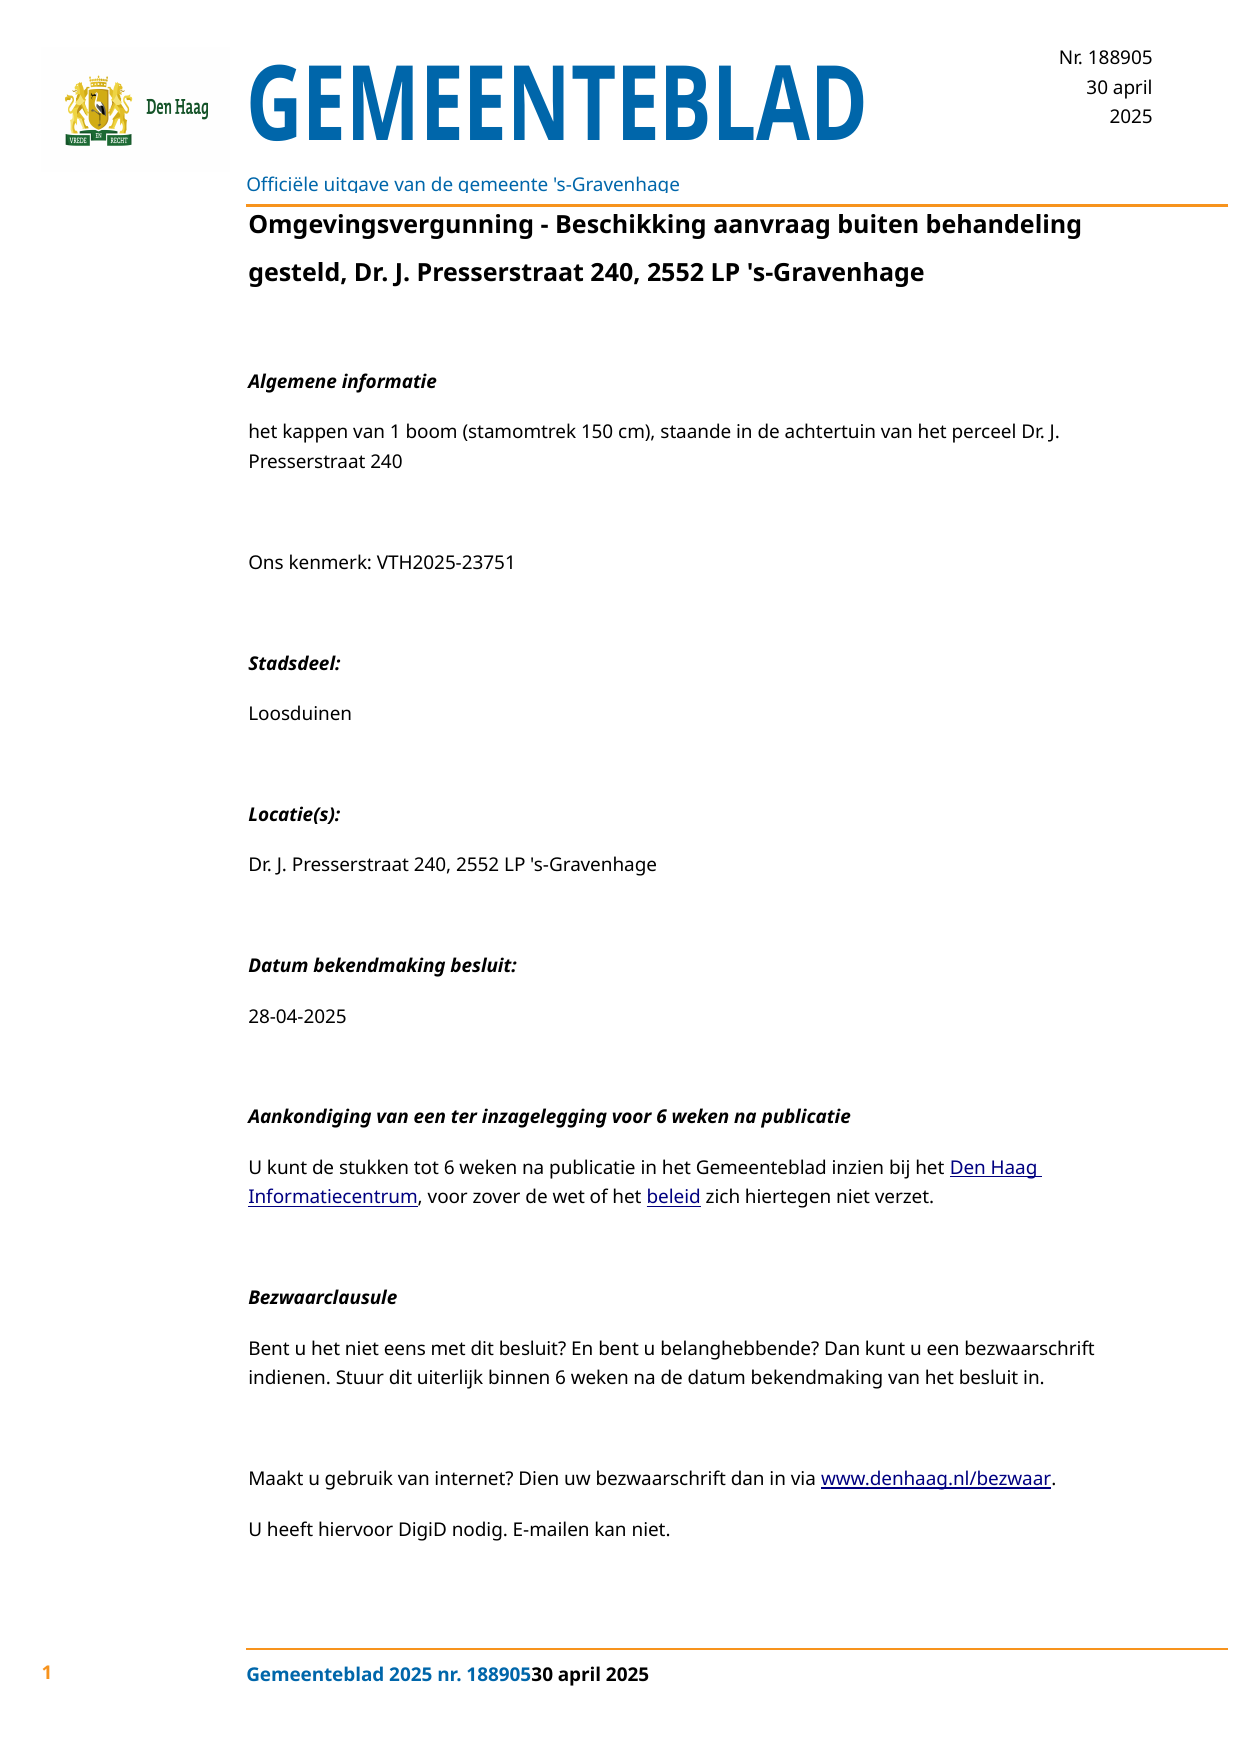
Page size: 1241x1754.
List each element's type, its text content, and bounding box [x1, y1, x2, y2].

text Ons kenmerk: VTH2025-23751 [248, 549, 1152, 575]
picture [41, 47, 231, 172]
text Algemene informatie [248, 368, 1152, 394]
text 28-04-2025 [248, 1003, 1152, 1029]
text Loosduinen [248, 700, 1152, 726]
text U kunt de stukken tot 6 weken na publicatie in het Gemeenteblad inzien bij het Den Haag Informatiecentrum, voor zover de wet of het beleid zich hiertegen niet verzet. [248, 1154, 1152, 1209]
text het kappen van 1 boom (stamomtrek 150 cm), staande in de achtertuin van het perceel Dr. J. Presserstraat 240 [248, 419, 1152, 474]
text Stadsdeel: [248, 650, 1152, 676]
text U heeft hiervoor DigiD nodig. E-mailen kan niet. [248, 1516, 1152, 1542]
text Datum bekendmaking besluit: [248, 952, 1152, 978]
text Bezwaarclausule [248, 1284, 1152, 1310]
text Dr. J. Presserstraat 240, 2552 LP 's-Gravenhage [248, 852, 1152, 877]
text Aankondiging van een ter inzagelegging voor 6 weken na publicatie [248, 1104, 1152, 1129]
text Bent u het niet eens met dit besluit? En bent u belanghebbende? Dan kunt u een bezwaarschrift indienen. Stuur dit uiterlijk binnen 6 weken na de datum bekendmaking van het besluit in. [248, 1335, 1152, 1390]
text Omgevingsvergunning - Beschikking aanvraag buiten behandeling gesteld, Dr. J. Presserstraat 240, 2552 LP 's-Gravenhage [248, 207, 1152, 288]
text Locatie(s): [248, 801, 1152, 827]
text Maakt u gebruik van internet? Dien uw bezwaarschrift dan in via www.denhaag.nl/bezwaar. [248, 1465, 1152, 1491]
